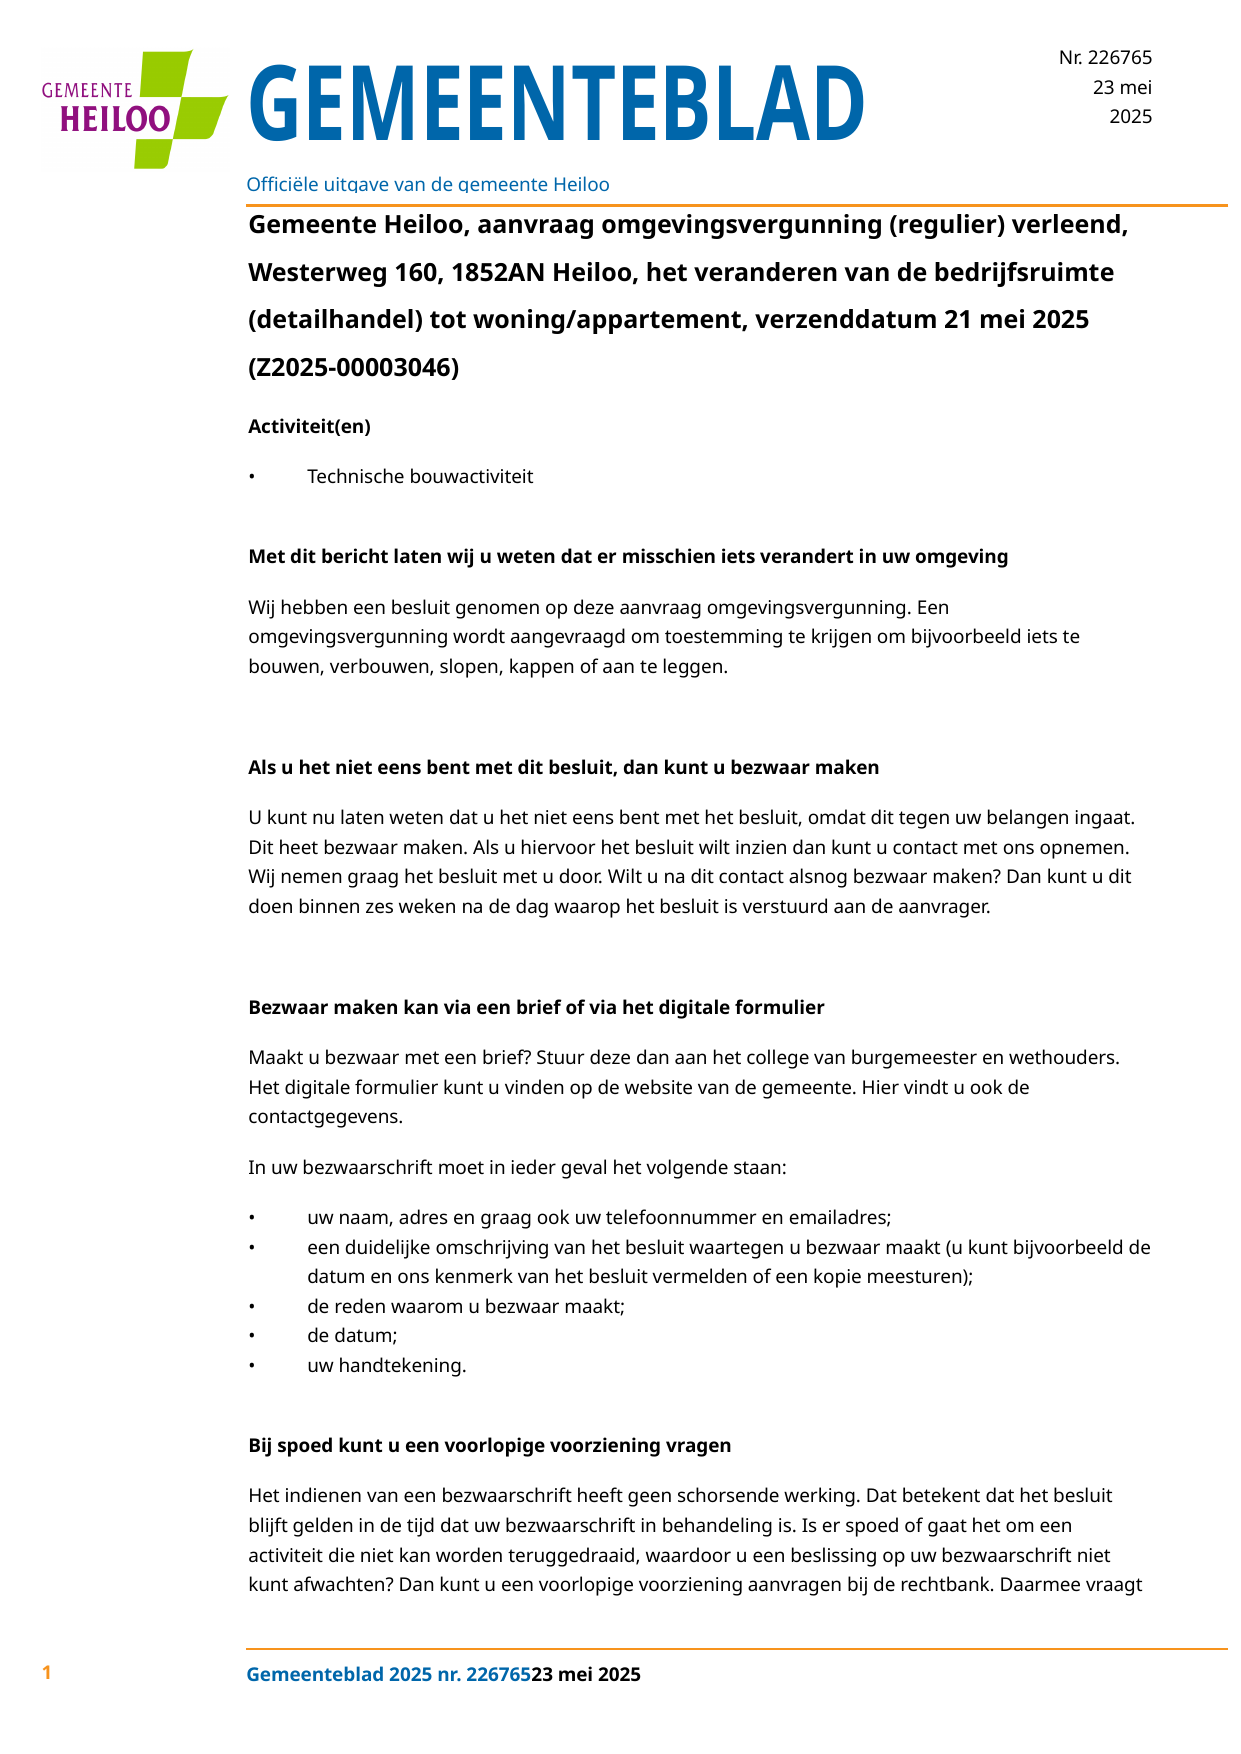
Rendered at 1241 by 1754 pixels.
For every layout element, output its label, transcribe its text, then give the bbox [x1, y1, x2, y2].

list een duidelijke omschrijving van het besluit waartegen u bezwaar maakt (u kunt bijvoorbeeld de datum en ons kenmerk van het besluit vermelden of een kopie meesturen); [248, 1234, 1152, 1289]
text In uw bezwaarschrift moet in ieder geval het volgende staan: [248, 1154, 1152, 1180]
list Technische bouwactiviteit [248, 463, 1152, 489]
picture [41, 47, 231, 172]
text Als u het niet eens bent met dit besluit, dan kunt u bezwaar maken [248, 754, 1152, 780]
text Wij hebben een besluit genomen op deze aanvraag omgevingsvergunning. Een omgevingsvergunning wordt aangevraagd om toestemming te krijgen om bijvoorbeeld iets te bouwen, verbouwen, slopen, kappen of aan te leggen. [248, 594, 1152, 679]
text Bij spoed kunt u een voorlopige voorziening vragen [248, 1432, 1152, 1458]
text Gemeente Heiloo, aanvraag omgevingsvergunning (regulier) verleend, Westerweg 160, 1852AN Heiloo, het veranderen van de bedrijfsruimte (detailhandel) tot woning/appartement, verzenddatum 21 mei 2025 (Z2025-00003046) [248, 207, 1152, 384]
text Bezwaar maken kan via een brief of via het digitale formulier [248, 994, 1152, 1020]
list de reden waarom u bezwaar maakt; [248, 1293, 1152, 1319]
text Met dit bericht laten wij u weten dat er misschien iets verandert in uw omgeving [248, 543, 1152, 569]
text Het indienen van een bezwaarschrift heeft geen schorsende werking. Dat betekent dat het besluit blijft gelden in de tijd dat uw bezwaarschrift in behandeling is. Is er spoed of gaat het om een activiteit die niet kan worden teruggedraaid, waardoor u een beslissing op uw bezwaarschrift niet kunt afwachten? Dan kunt u een voorlopige voorziening aanvragen bij de rechtbank. Daarmee vraagt [248, 1483, 1152, 1597]
list uw naam, adres en graag ook uw telefoonnummer en emailadres; [248, 1204, 1152, 1230]
text Maakt u bezwaar met een brief? Stuur deze dan aan het college van burgemeester en wethouders. Het digitale formulier kunt u vinden op de website van de gemeente. Hier vindt u ook de contactgegevens. [248, 1044, 1152, 1129]
text Activiteit(en) [248, 413, 1152, 439]
list de datum; [248, 1323, 1152, 1348]
text U kunt nu laten weten dat u het niet eens bent met het besluit, omdat dit tegen uw belangen ingaat. Dit heet bezwaar maken. Als u hiervoor het besluit wilt inzien dan kunt u contact met ons opnemen. Wij nemen graag het besluit met u door. Wilt u na dit contact alsnog bezwaar maken? Dan kunt u dit doen binnen zes weken na de dag waarop het besluit is verstuurd aan de aanvrager. [248, 804, 1152, 919]
list uw handtekening. [248, 1352, 1152, 1378]
